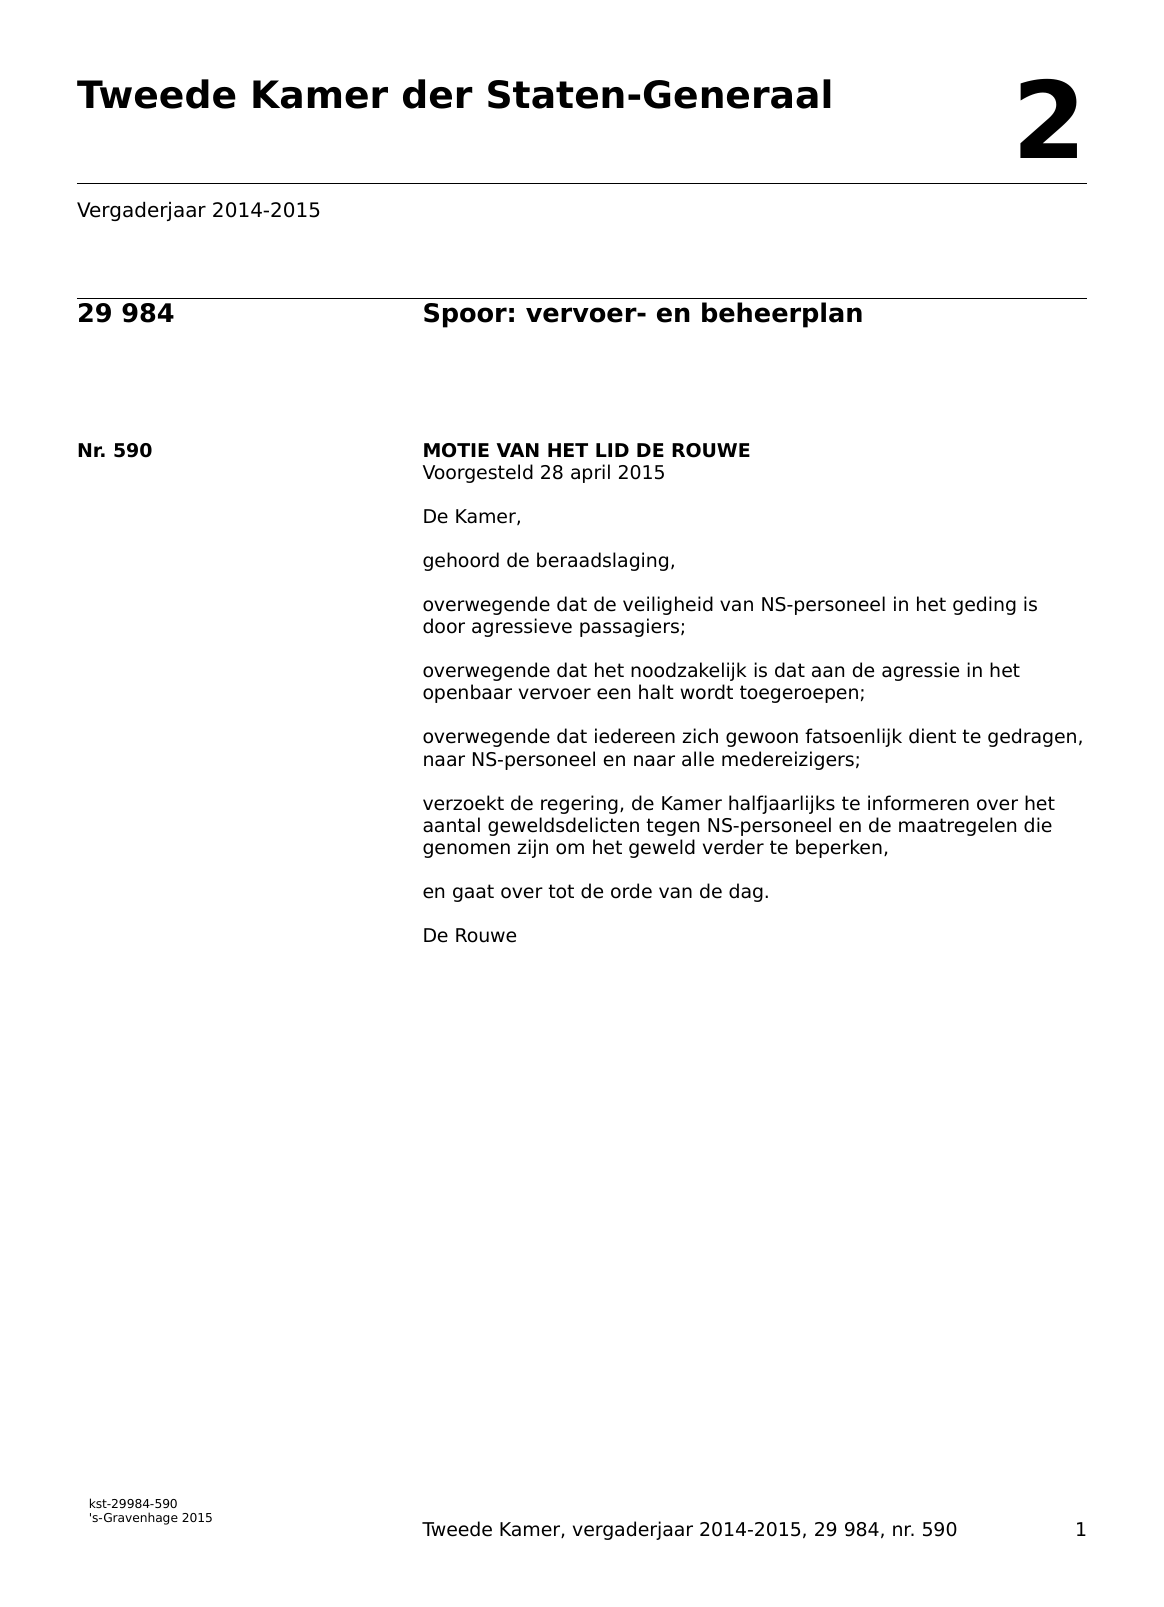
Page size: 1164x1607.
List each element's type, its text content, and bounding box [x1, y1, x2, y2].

table_cell Vergaderjaar 2014-2015 [77, 184, 1087, 298]
text De Kamer, [422, 506, 1087, 528]
subtitle Nr. 590 MOTIE VAN HET LID DE ROUWE [77, 440, 1087, 462]
text en gaat over tot de orde van de dag. [422, 881, 1087, 903]
text gehoord de beraadslaging, [422, 550, 1087, 572]
subtitle 29 984 Spoor: vervoer- en beheerplan [77, 299, 1087, 329]
text kst-29984-590 [88, 1497, 323, 1511]
text 's-Gravenhage 2015 [88, 1511, 323, 1525]
text overwegende dat de veiligheid van NS-personeel in het geding is door agressieve passagiers; [422, 594, 1087, 638]
text verzoekt de regering, de Kamer halfjaarlijks te informeren over het aantal geweldsdelicten tegen NS-personeel en de maatregelen die genomen zijn om het geweld verder te beperken, [422, 793, 1087, 858]
text overwegende dat het noodzakelijk is dat aan de agressie in het openbaar vervoer een halt wordt toegeroepen; [422, 660, 1087, 704]
text Voorgesteld 28 april 2015 [422, 462, 1087, 484]
text De Rouwe [422, 925, 1087, 947]
text overwegende dat iedereen zich gewoon fatsoenlijk dient te gedragen, naar NS-personeel en naar alle medereizigers; [422, 726, 1087, 770]
table_header Tweede Kamer der Staten-Generaal [77, 59, 886, 183]
table_header 2 [886, 59, 1087, 183]
